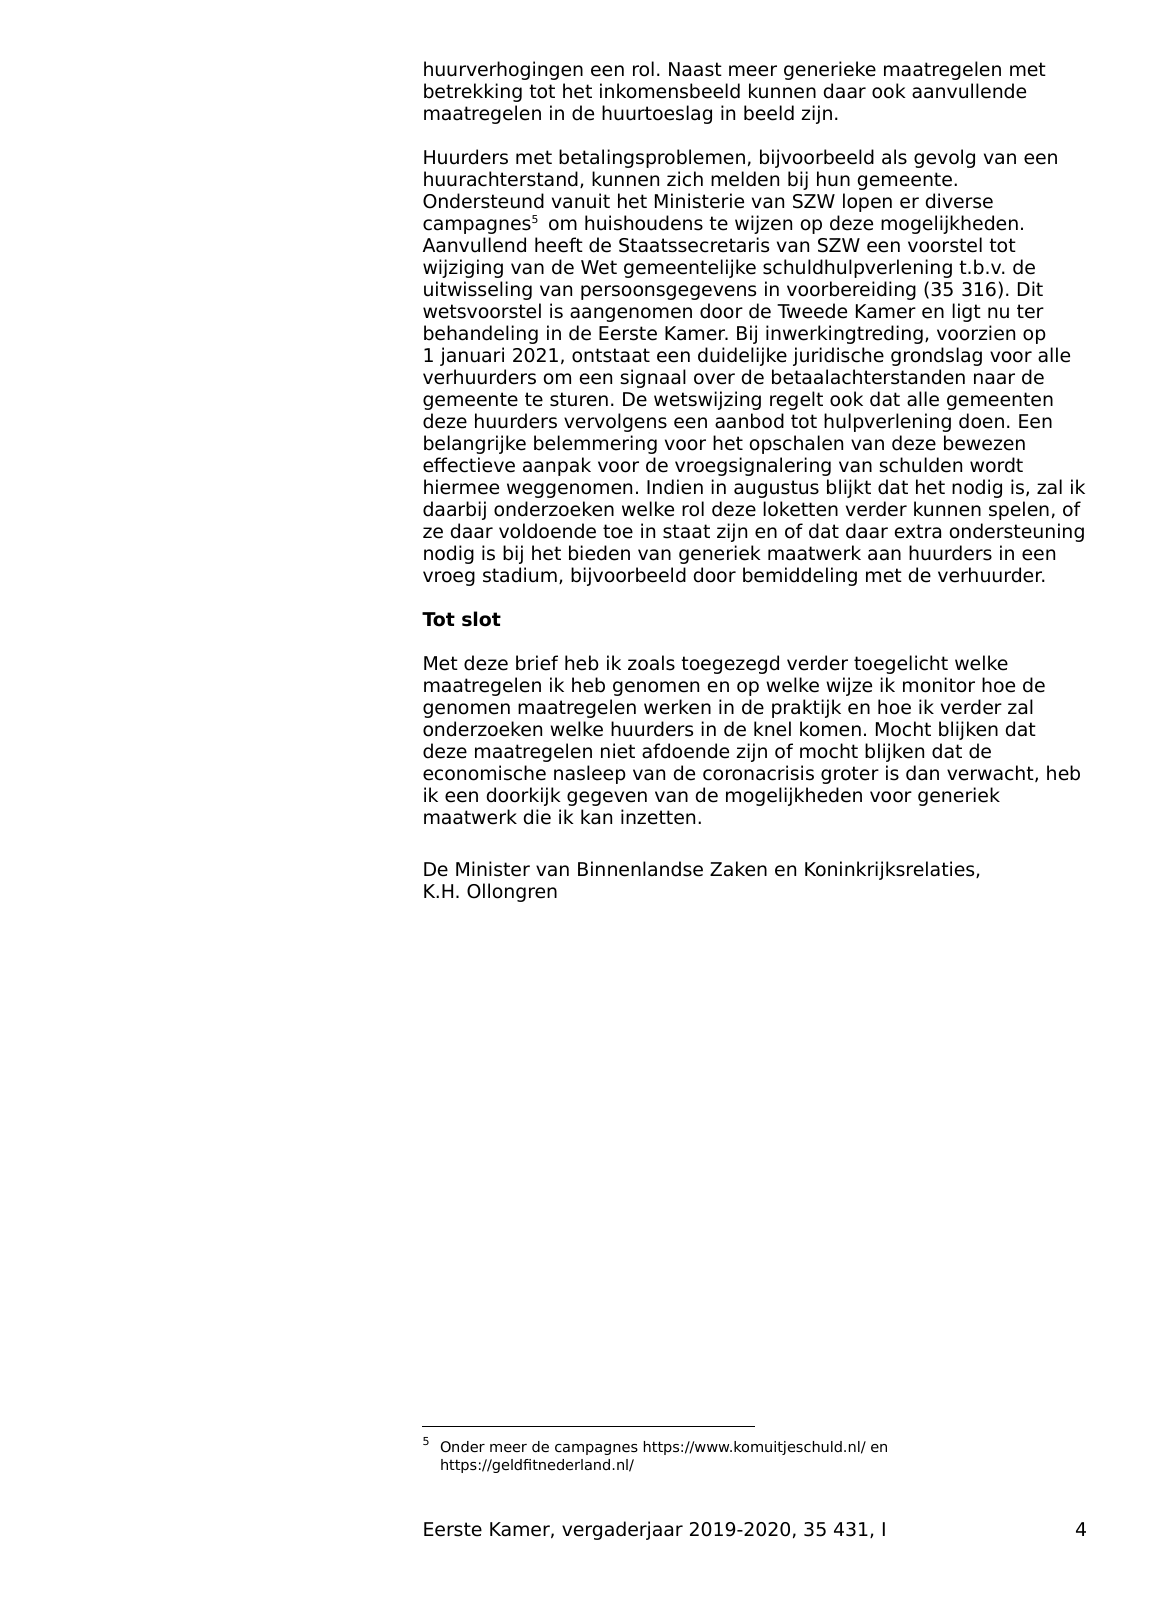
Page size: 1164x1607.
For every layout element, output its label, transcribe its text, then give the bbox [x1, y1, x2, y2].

text Onder meer de campagnes https://www.komuitjeschuld.nl/ en https://geldfitnederland.nl/ [422, 1435, 1087, 1474]
subtitle Tot slot [422, 609, 1087, 631]
text huurverhogingen een rol. Naast meer generieke maatregelen met betrekking tot het inkomensbeeld kunnen daar ook aanvullende maatregelen in de huurtoeslag in beeld zijn. [422, 59, 1087, 125]
text Met deze brief heb ik zoals toegezegd verder toegelicht welke maatregelen ik heb genomen en op welke wijze ik monitor hoe de genomen maatregelen werken in de praktijk en hoe ik verder zal onderzoeken welke huurders in de knel komen. Mocht blijken dat deze maatregelen niet afdoende zijn of mocht blijken dat de economische nasleep van de coronacrisis groter is dan verwacht, heb ik een doorkijk gegeven van de mogelijkheden voor generiek maatwerk die ik kan inzetten. [422, 653, 1087, 829]
text De Minister van Binnenlandse Zaken en Koninkrijksrelaties, K.H. Ollongren [422, 859, 1087, 903]
text Huurders met betalingsproblemen, bijvoorbeeld als gevolg van een huurachterstand, kunnen zich melden bij hun gemeente. Ondersteund vanuit het Ministerie van SZW lopen er diverse campagnes om huishoudens te wijzen op deze mogelijkheden. Aanvullend heeft de Staatssecretaris van SZW een voorstel tot wijziging van de Wet gemeentelijke schuldhulpverlening t.b.v. de uitwisseling van persoonsgegevens in voorbereiding (35 316). Dit wetsvoorstel is aangenomen door de Tweede Kamer en ligt nu ter behandeling in de Eerste Kamer. Bij inwerkingtreding, voorzien op 1 januari 2021, ontstaat een duidelijke juridische grondslag voor alle verhuurders om een signaal over de betaalachterstanden naar de gemeente te sturen. De wetswijzing regelt ook dat alle gemeenten deze huurders vervolgens een aanbod tot hulpverlening doen. Een belangrijke belemmering voor het opschalen van deze bewezen effectieve aanpak voor de vroegsignalering van schulden wordt hiermee weggenomen. Indien in augustus blijkt dat het nodig is, zal ik daarbij onderzoeken welke rol deze loketten verder kunnen spelen, of ze daar voldoende toe in staat zijn en of dat daar extra ondersteuning nodig is bij het bieden van generiek maatwerk aan huurders in een vroeg stadium, bijvoorbeeld door bemiddeling met de verhuurder. [422, 147, 1087, 587]
